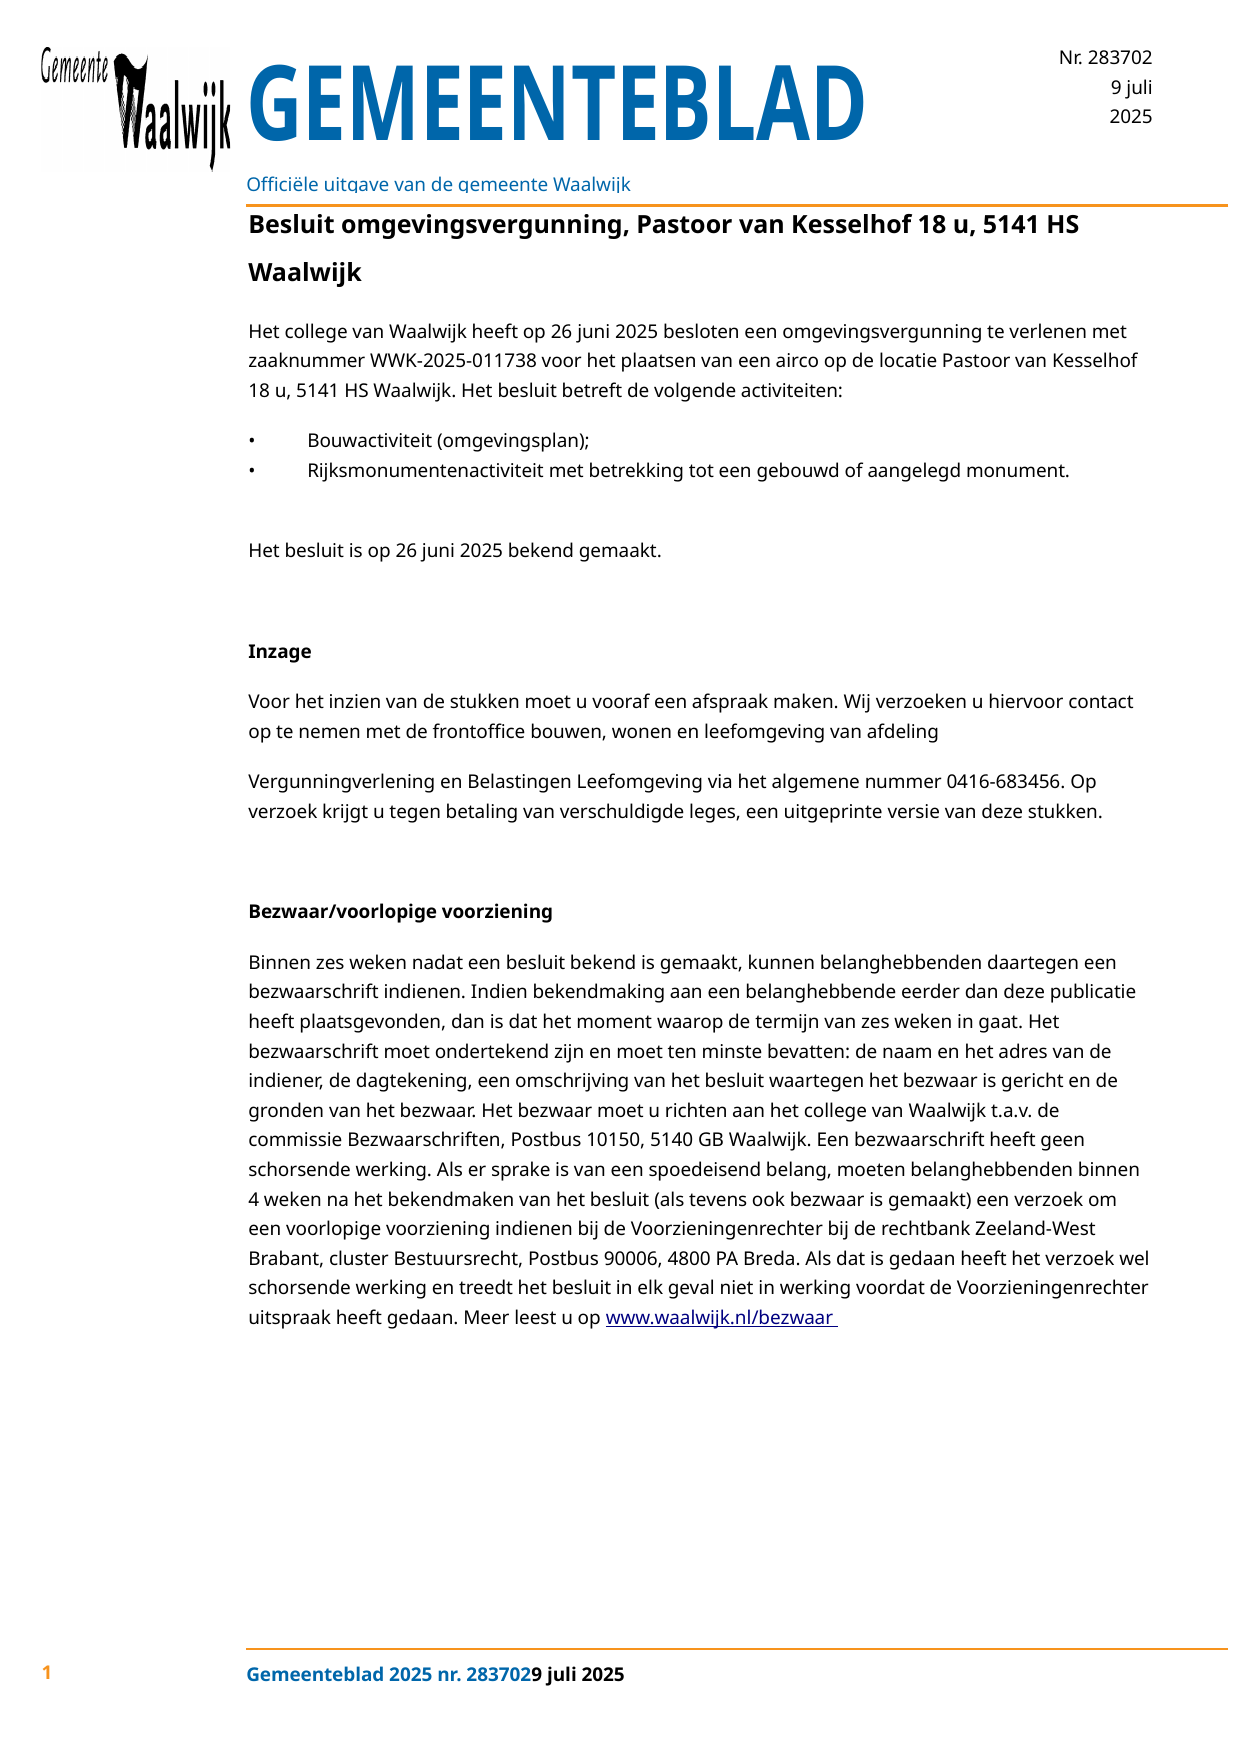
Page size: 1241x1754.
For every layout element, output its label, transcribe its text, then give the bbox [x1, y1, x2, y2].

picture [41, 47, 231, 172]
text Bezwaar/voorlopige voorziening [248, 899, 1152, 924]
text Besluit omgevingsvergunning, Pastoor van Kesselhof 18 u, 5141 HS Waalwijk [248, 207, 1152, 288]
text Inzage [248, 638, 1152, 664]
text Binnen zes weken nadat een besluit bekend is gemaakt, kunnen belanghebbenden daartegen een bezwaarschrift indienen. Indien bekendmaking aan een belanghebbende eerder dan deze publicatie heeft plaatsgevonden, dan is dat het moment waarop de termijn van zes weken in gaat. Het bezwaarschrift moet ondertekend zijn en moet ten minste bevatten: de naam en het adres van de indiener, de dagtekening, een omschrijving van het besluit waartegen het bezwaar is gericht en de gronden van het bezwaar. Het bezwaar moet u richten aan het college van Waalwijk t.a.v. de commissie Bezwaarschriften, Postbus 10150, 5140 GB Waalwijk. Een bezwaarschrift heeft geen schorsende werking. Als er sprake is van een spoedeisend belang, moeten belanghebbenden binnen 4 weken na het bekendmaken van het besluit (als tevens ook bezwaar is gemaakt) een verzoek om een voorlopige voorziening indienen bij de Voorzieningenrechter bij de rechtbank Zeeland-West Brabant, cluster Bestuursrecht, Postbus 90006, 4800 PA Breda. Als dat is gedaan heeft het verzoek wel schorsende werking en treedt het besluit in elk geval niet in werking voordat de Voorzieningenrechter uitspraak heeft gedaan. Meer leest u op www.waalwijk.nl/bezwaar [248, 949, 1152, 1330]
text Voor het inzien van de stukken moet u vooraf een afspraak maken. Wij verzoeken u hiervoor contact op te nemen met de frontoffice bouwen, wonen en leefomgeving van afdeling [248, 688, 1152, 744]
text Het college van Waalwijk heeft op 26 juni 2025 besloten een omgevingsvergunning te verlenen met zaaknummer WWK-2025-011738 voor het plaatsen van een airco op de locatie Pastoor van Kesselhof 18 u, 5141 HS Waalwijk. Het besluit betreft de volgende activiteiten: [248, 318, 1152, 403]
text Het besluit is op 26 juni 2025 bekend gemaakt. [248, 537, 1152, 563]
list Rijksmonumentenactiviteit met betrekking tot een gebouwd of aangelegd monument. [248, 457, 1152, 483]
text Vergunningverlening en Belastingen Leefomgeving via het algemene nummer 0416-683456. Op verzoek krijgt u tegen betaling van verschuldigde leges, een uitgeprinte versie van deze stukken. [248, 768, 1152, 824]
list Bouwactiviteit (omgevingsplan); [248, 427, 1152, 453]
